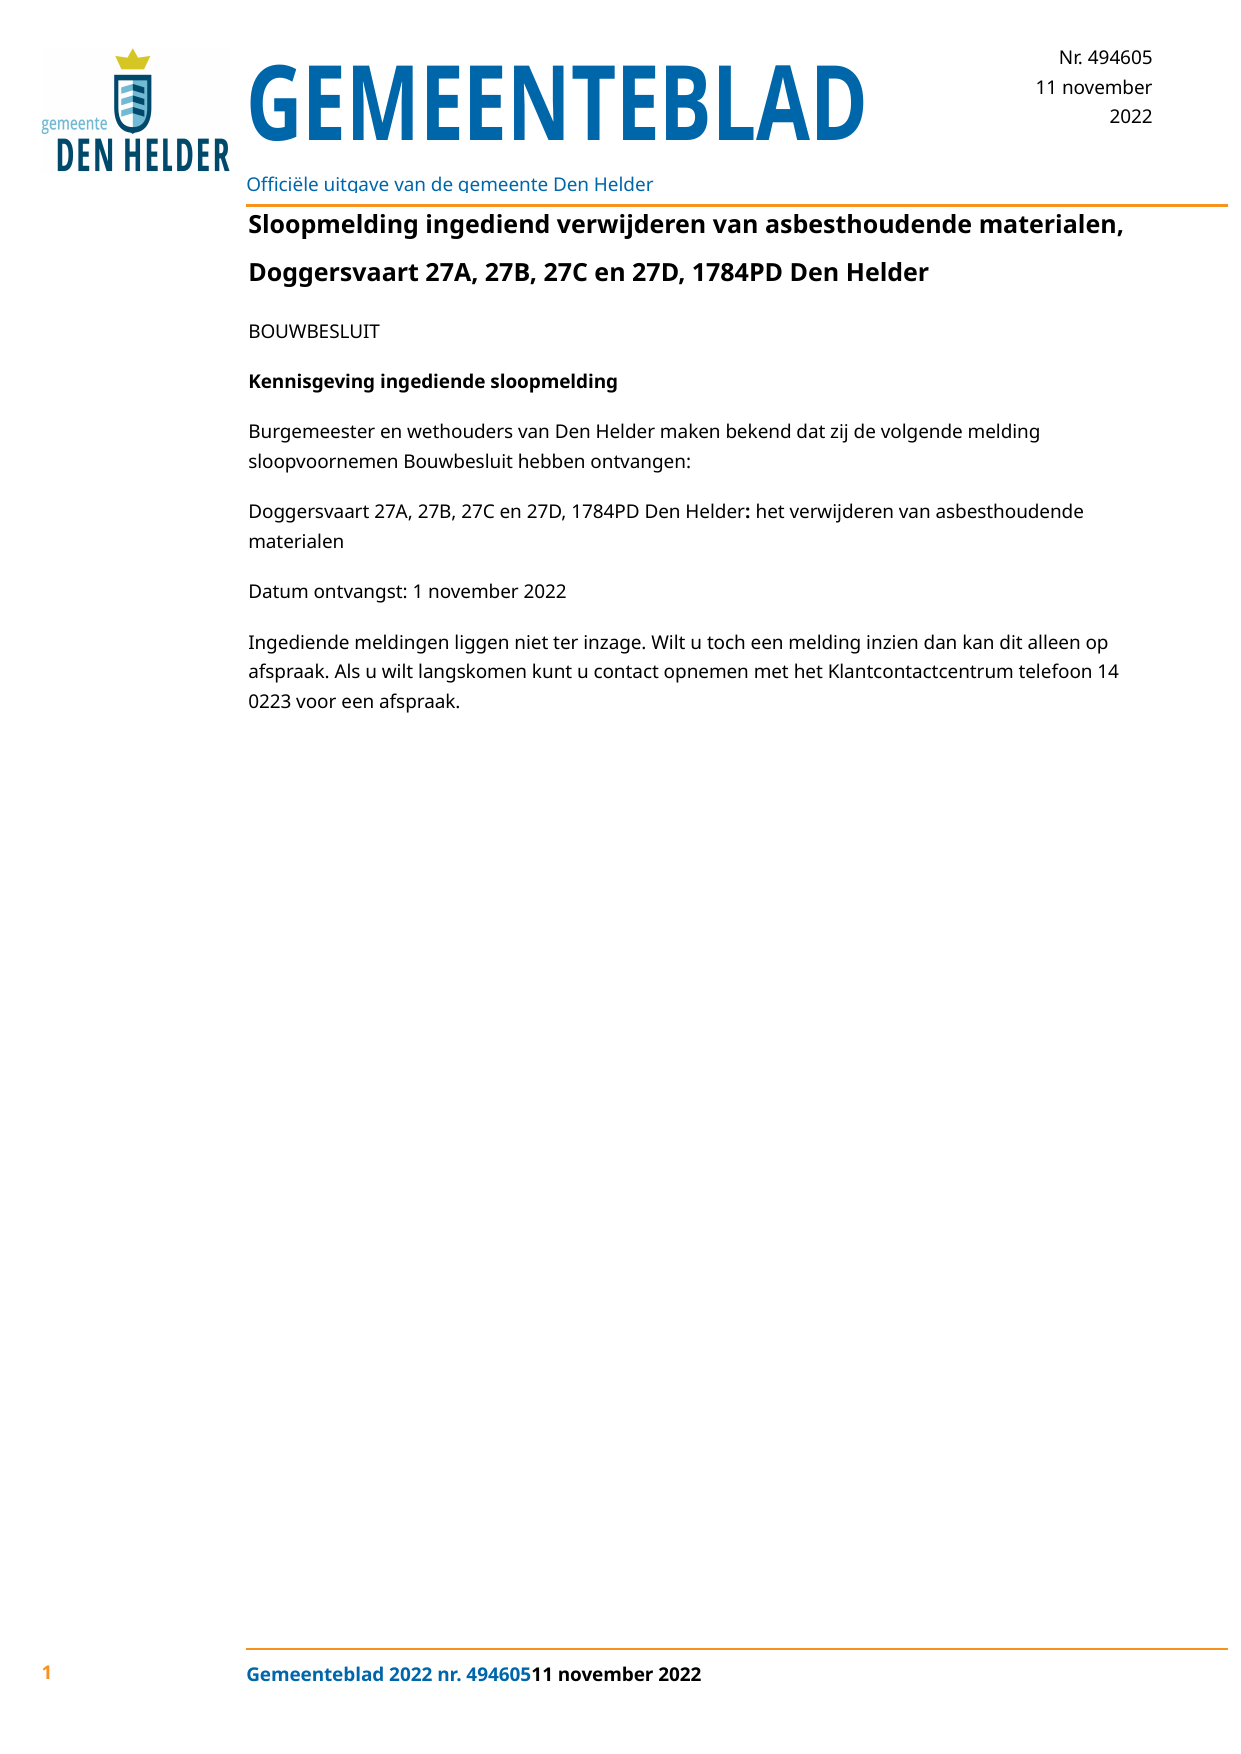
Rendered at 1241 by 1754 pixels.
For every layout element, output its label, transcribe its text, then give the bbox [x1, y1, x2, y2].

picture [63, 144, 68, 165]
text BOUWBESLUIT [248, 318, 1152, 344]
picture [130, 157, 135, 172]
picture [220, 160, 224, 172]
picture [182, 144, 187, 165]
picture [41, 47, 231, 172]
text Doggersvaart 27A, 27B, 27C en 27D, 1784PD Den Helder: het verwijderen van asbesthoudende materialen [248, 499, 1152, 554]
text Datum ontvangst: 1 november 2022 [248, 579, 1152, 604]
text Ingediende meldingen liggen niet ter inzage. Wilt u toch een melding inzien dan kan dit alleen op afspraak. Als u wilt langskomen kunt u contact opnemen met het Klantcontactcentrum telefoon 14 0223 voor een afspraak. [248, 629, 1152, 714]
picture [100, 154, 106, 172]
text Burgemeester en wethouders van Den Helder maken bekend dat zij de volgende melding sloopvoornemen Bouwbesluit hebben ontvangen: [248, 419, 1152, 474]
text Sloopmelding ingediend verwijderen van asbesthoudende materialen, Doggersvaart 27A, 27B, 27C en 27D, 1784PD Den Helder [248, 207, 1152, 288]
text Kennisgeving ingediende sloopmelding [248, 368, 1152, 394]
